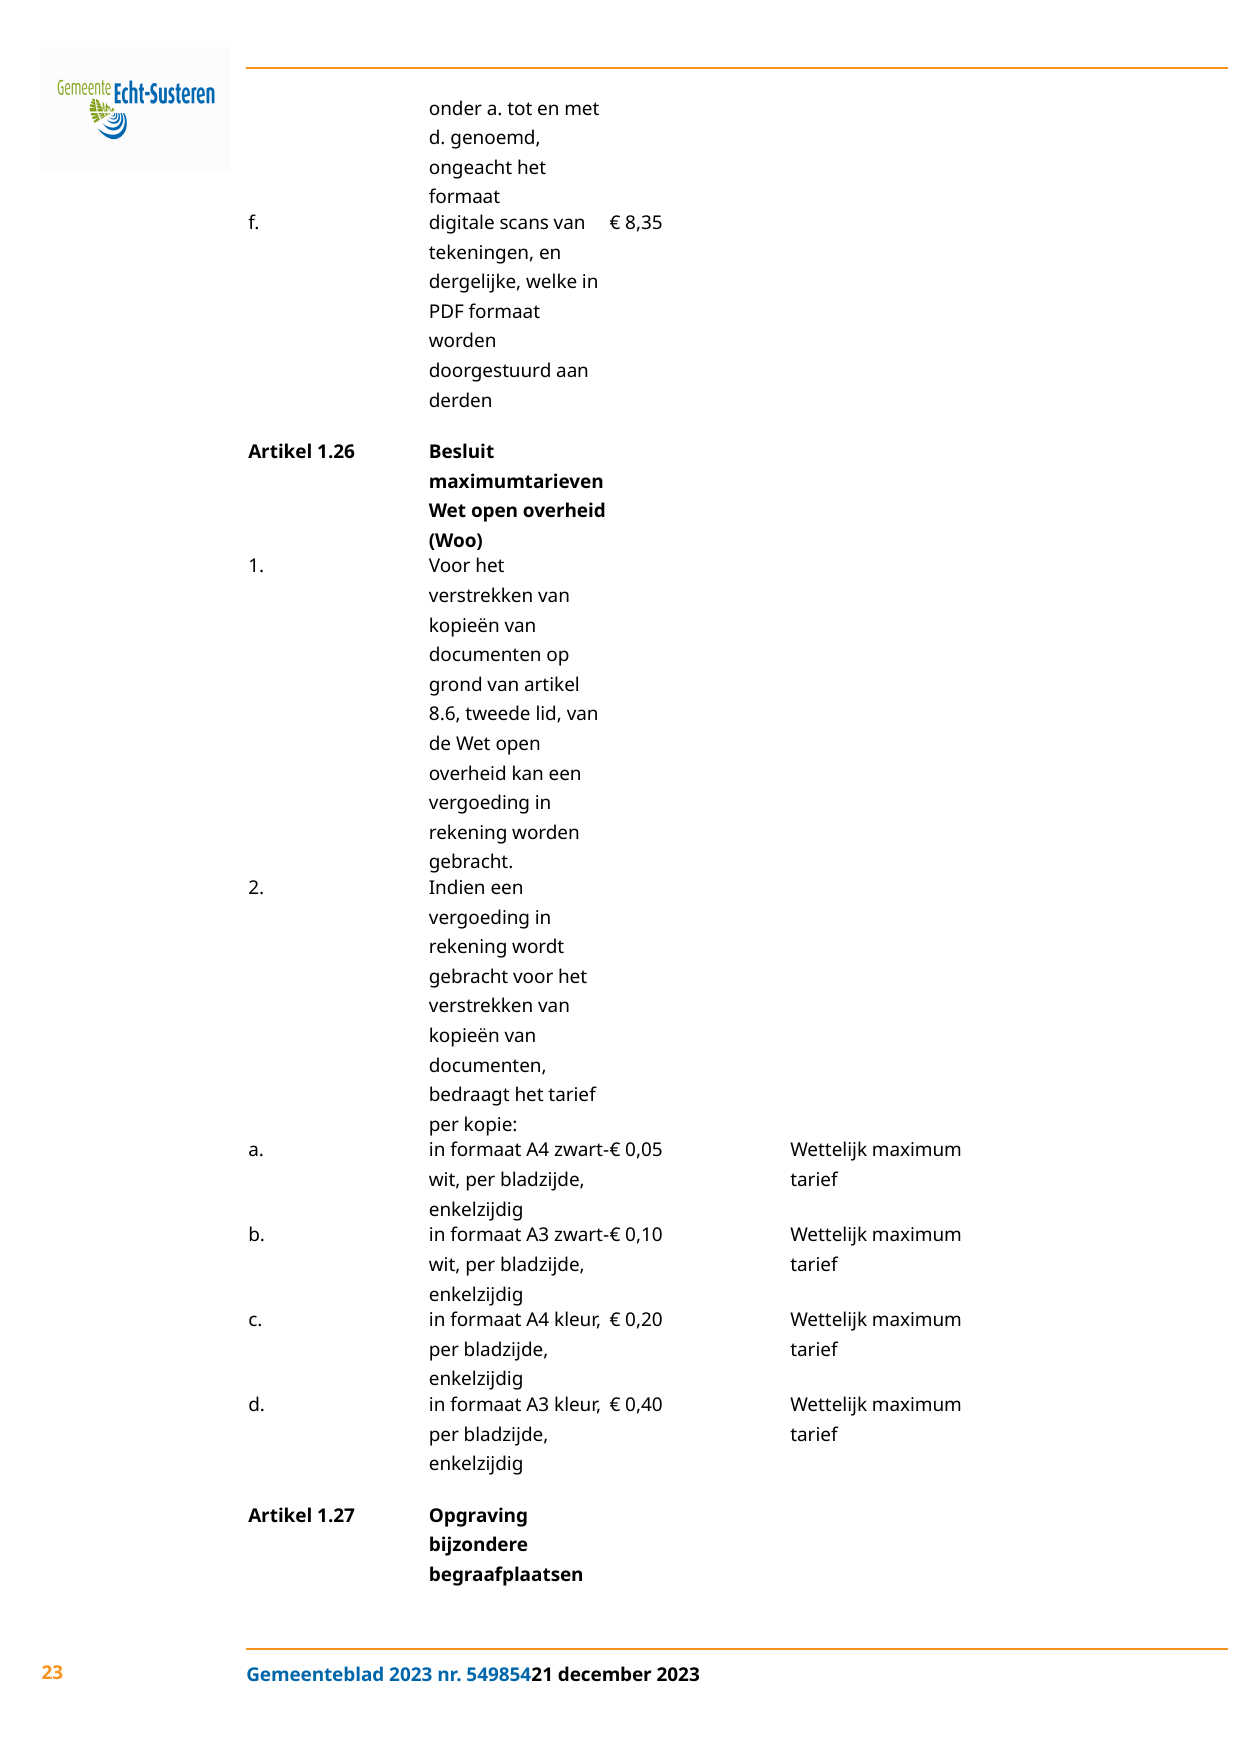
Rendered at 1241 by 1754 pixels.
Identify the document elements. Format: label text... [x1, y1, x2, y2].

table_cell [609, 413, 790, 438]
table_cell 1. [248, 553, 429, 874]
table_cell € 0,05 [609, 1137, 790, 1222]
table_cell [971, 95, 1152, 209]
table_cell Wettelijk maximum tarief [790, 1306, 971, 1391]
table_cell [971, 1137, 1152, 1222]
table_cell [971, 1476, 1152, 1502]
table_cell in formaat A4 kleur, per bladzijde, enkelzijdig [429, 1306, 609, 1391]
table_cell [790, 95, 971, 209]
table_cell in formaat A3 zwart-wit, per bladzijde, enkelzijdig [429, 1222, 609, 1306]
table_cell [609, 1476, 790, 1502]
table_cell Artikel 1.27 [248, 1502, 429, 1587]
table_cell [429, 1476, 609, 1502]
table_cell [609, 553, 790, 874]
table_cell [609, 1502, 790, 1587]
table_cell b. [248, 1222, 429, 1306]
table_cell Indien een vergoeding in rekening wordt gebracht voor het verstrekken van kopieën van documenten, bedraagt het tarief per kopie: [429, 874, 609, 1137]
table_cell f. [248, 209, 429, 412]
table_cell [971, 413, 1152, 438]
table_cell in formaat A3 kleur, per bladzijde, enkelzijdig [429, 1391, 609, 1476]
picture [41, 47, 231, 172]
table_cell [971, 874, 1152, 1137]
table_cell Besluit maximumtarieven Wet open overheid (Woo) [429, 438, 609, 553]
table_cell [429, 413, 609, 438]
table_cell [971, 209, 1152, 412]
table_cell digitale scans van tekeningen, en dergelijke, welke in PDF formaat worden doorgestuurd aan derden [429, 209, 609, 412]
table_cell onder a. tot en met d. genoemd, ongeacht het formaat [429, 95, 609, 209]
table_cell [609, 438, 790, 553]
table_cell [790, 1502, 971, 1587]
table_cell c. [248, 1306, 429, 1391]
table_cell Wettelijk maximum tarief [790, 1222, 971, 1306]
table_cell [790, 438, 971, 553]
table_cell in formaat A4 zwart-wit, per bladzijde, enkelzijdig [429, 1137, 609, 1222]
table_cell € 8,35 [609, 209, 790, 412]
table_cell 2. [248, 874, 429, 1137]
table_cell [971, 438, 1152, 553]
table_cell Wettelijk maximum tarief [790, 1391, 971, 1476]
table_cell € 0,10 [609, 1222, 790, 1306]
table_cell Artikel 1.26 [248, 438, 429, 553]
table_cell [790, 209, 971, 412]
table_cell d. [248, 1391, 429, 1476]
table_cell € 0,40 [609, 1391, 790, 1476]
table_cell [790, 413, 971, 438]
table_cell Wettelijk maximum tarief [790, 1137, 971, 1222]
table_cell [248, 95, 429, 209]
table_cell [971, 1222, 1152, 1306]
table_cell [971, 1306, 1152, 1391]
table_cell [248, 413, 429, 438]
table_cell [971, 1502, 1152, 1587]
table_cell a. [248, 1137, 429, 1222]
table_cell [609, 874, 790, 1137]
table_cell [790, 553, 971, 874]
table_cell [790, 874, 971, 1137]
table_cell [971, 1391, 1152, 1476]
table_cell [248, 1476, 429, 1502]
table_cell [609, 95, 790, 209]
table_cell [790, 1476, 971, 1502]
table_cell € 0,20 [609, 1306, 790, 1391]
table_cell Opgraving bijzondere begraafplaatsen [429, 1502, 609, 1587]
table_cell [971, 553, 1152, 874]
table_cell Voor het verstrekken van kopieën van documenten op grond van artikel 8.6, tweede lid, van de Wet open overheid kan een vergoeding in rekening worden gebracht. [429, 553, 609, 874]
